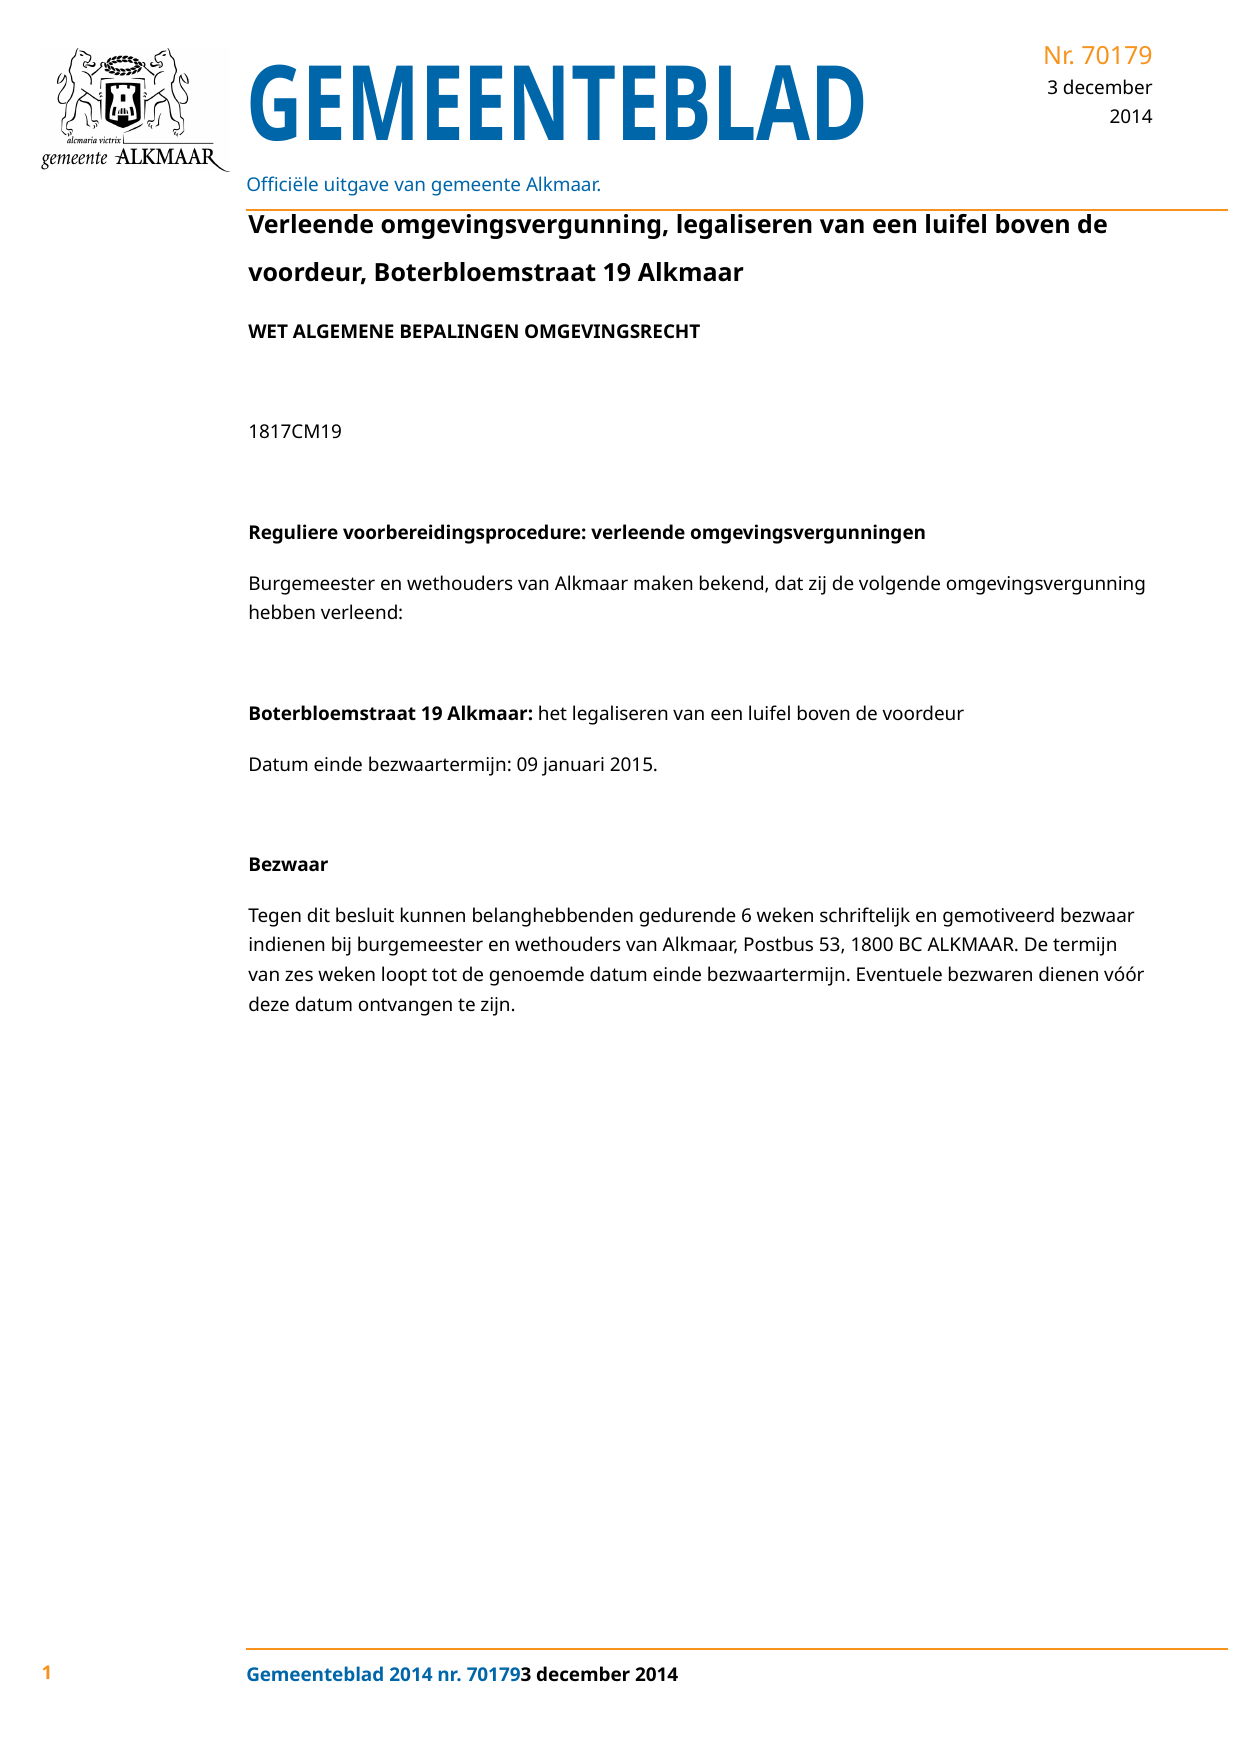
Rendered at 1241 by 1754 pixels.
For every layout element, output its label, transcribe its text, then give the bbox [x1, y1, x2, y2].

text Reguliere voorbereidingsprocedure: verleende omgevingsvergunningen [248, 519, 1152, 545]
text Tegen dit besluit kunnen belanghebbenden gedurende 6 weken schriftelijk en gemotiveerd bezwaar indienen bij burgemeester en wethouders van Alkmaar, Postbus 53, 1800 BC ALKMAAR. De termijn van zes weken loopt tot de genoemde datum einde bezwaartermijn. Eventuele bezwaren dienen vóór deze datum ontvangen te zijn. [248, 902, 1152, 1017]
text Datum einde bezwaartermijn: 09 januari 2015. [248, 751, 1152, 777]
text Bezwaar [248, 852, 1152, 877]
text WET ALGEMENE BEPALINGEN OMGEVINGSRECHT [248, 318, 1152, 344]
text Verleende omgevingsvergunning, legaliseren van een luifel boven de voordeur, Boterbloemstraat 19 Alkmaar [248, 211, 1152, 288]
text Burgemeester en wethouders van Alkmaar maken bekend, dat zij de volgende omgevingsvergunning hebben verleend: [248, 570, 1152, 625]
text 1817CM19 [248, 419, 1152, 444]
text Boterbloemstraat 19 Alkmaar: het legaliseren van een luifel boven de voordeur [248, 700, 1152, 726]
picture [41, 47, 231, 172]
